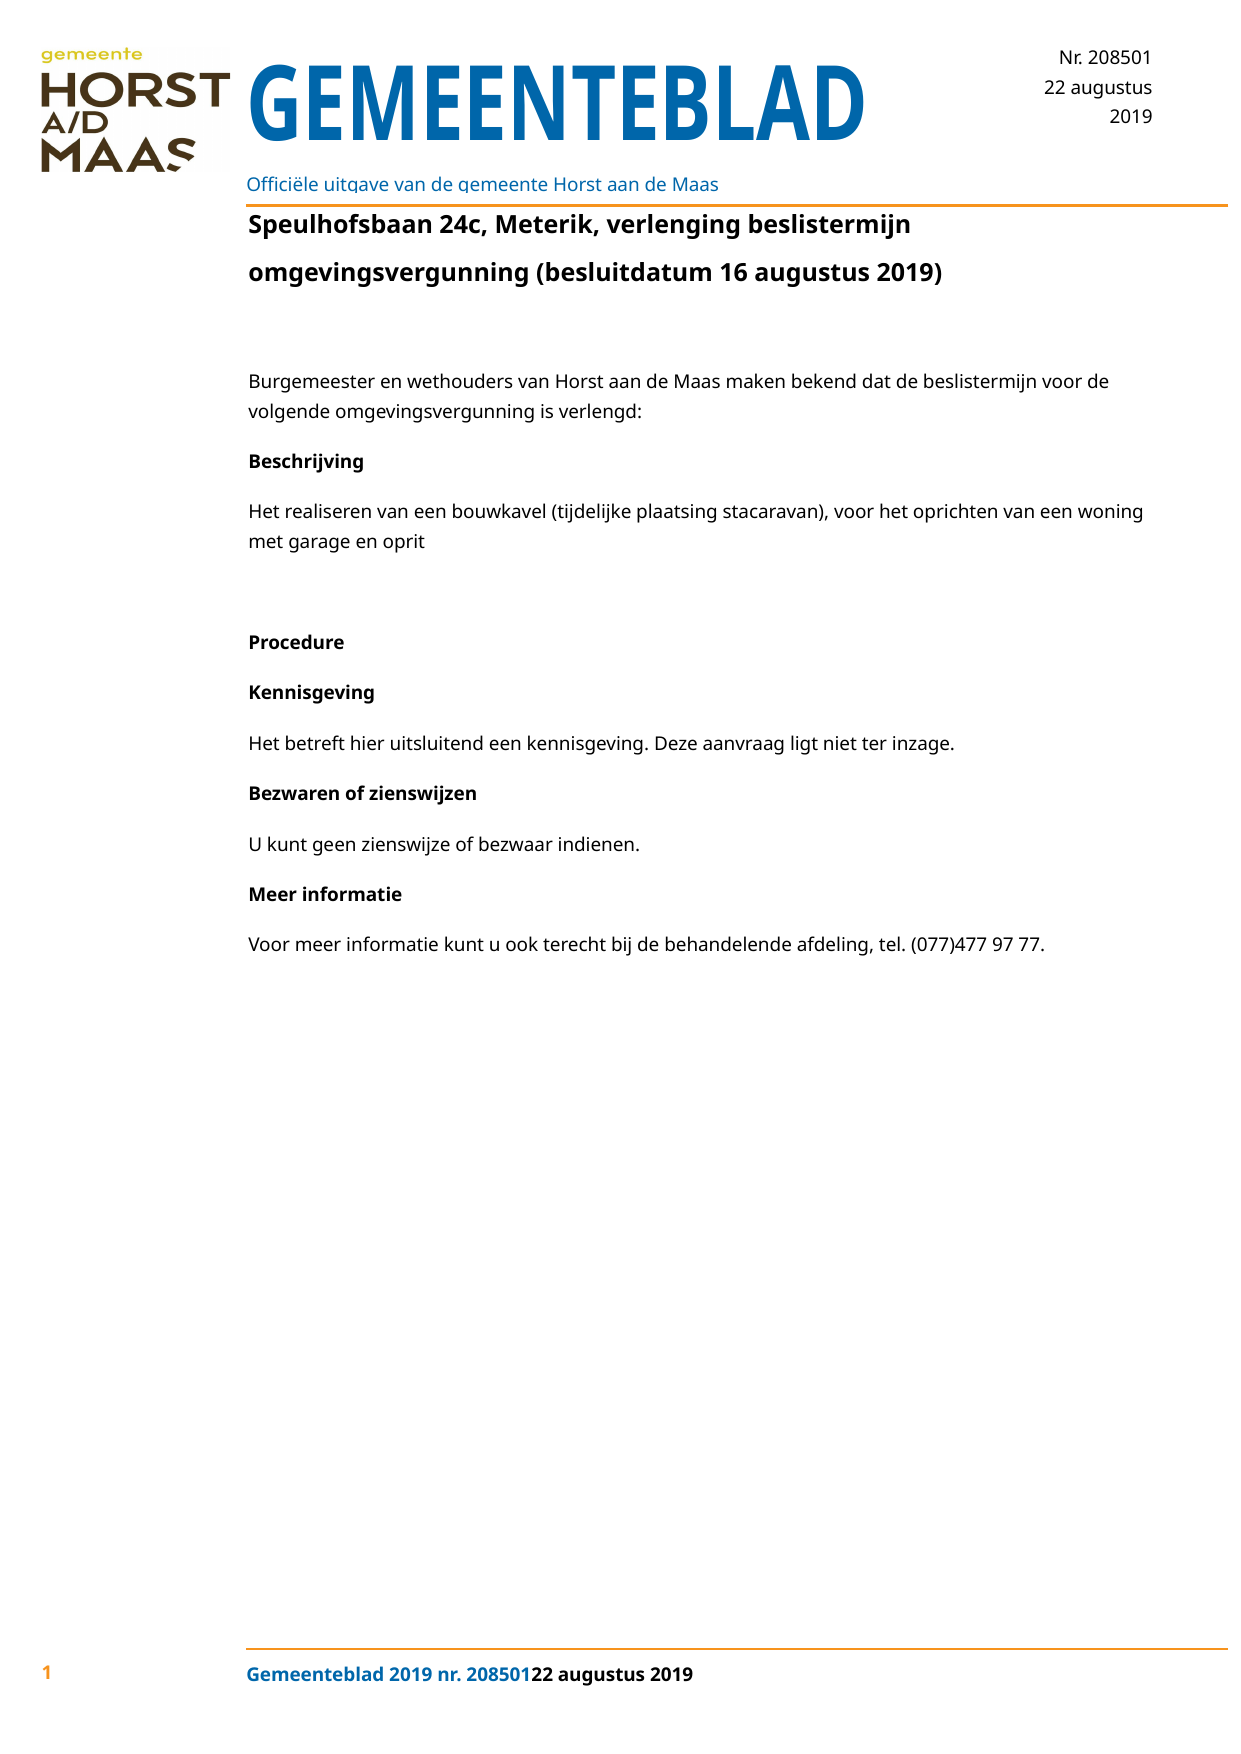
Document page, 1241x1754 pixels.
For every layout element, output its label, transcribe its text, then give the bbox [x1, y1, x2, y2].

text Voor meer informatie kunt u ook terecht bij de behandelende afdeling, tel. (077)477 97 77. [248, 932, 1152, 957]
text Het betreft hier uitsluitend een kennisgeving. Deze aanvraag ligt niet ter inzage. [248, 730, 1152, 756]
text Kennisgeving [248, 679, 1152, 705]
text Procedure [248, 629, 1152, 655]
text Burgemeester en wethouders van Horst aan de Maas maken bekend dat de beslistermijn voor de volgende omgevingsvergunning is verlengd: [248, 368, 1152, 424]
text U kunt geen zienswijze of bezwaar indienen. [248, 831, 1152, 857]
text Meer informatie [248, 881, 1152, 907]
text Bezwaren of zienswijzen [248, 780, 1152, 806]
picture [41, 47, 231, 172]
text Beschrijving [248, 448, 1152, 474]
text Het realiseren van een bouwkavel (tijdelijke plaatsing stacaravan), voor het oprichten van een woning met garage en oprit [248, 499, 1152, 554]
text Speulhofsbaan 24c, Meterik, verlenging beslistermijn omgevingsvergunning (besluitdatum 16 augustus 2019) [248, 207, 1152, 288]
